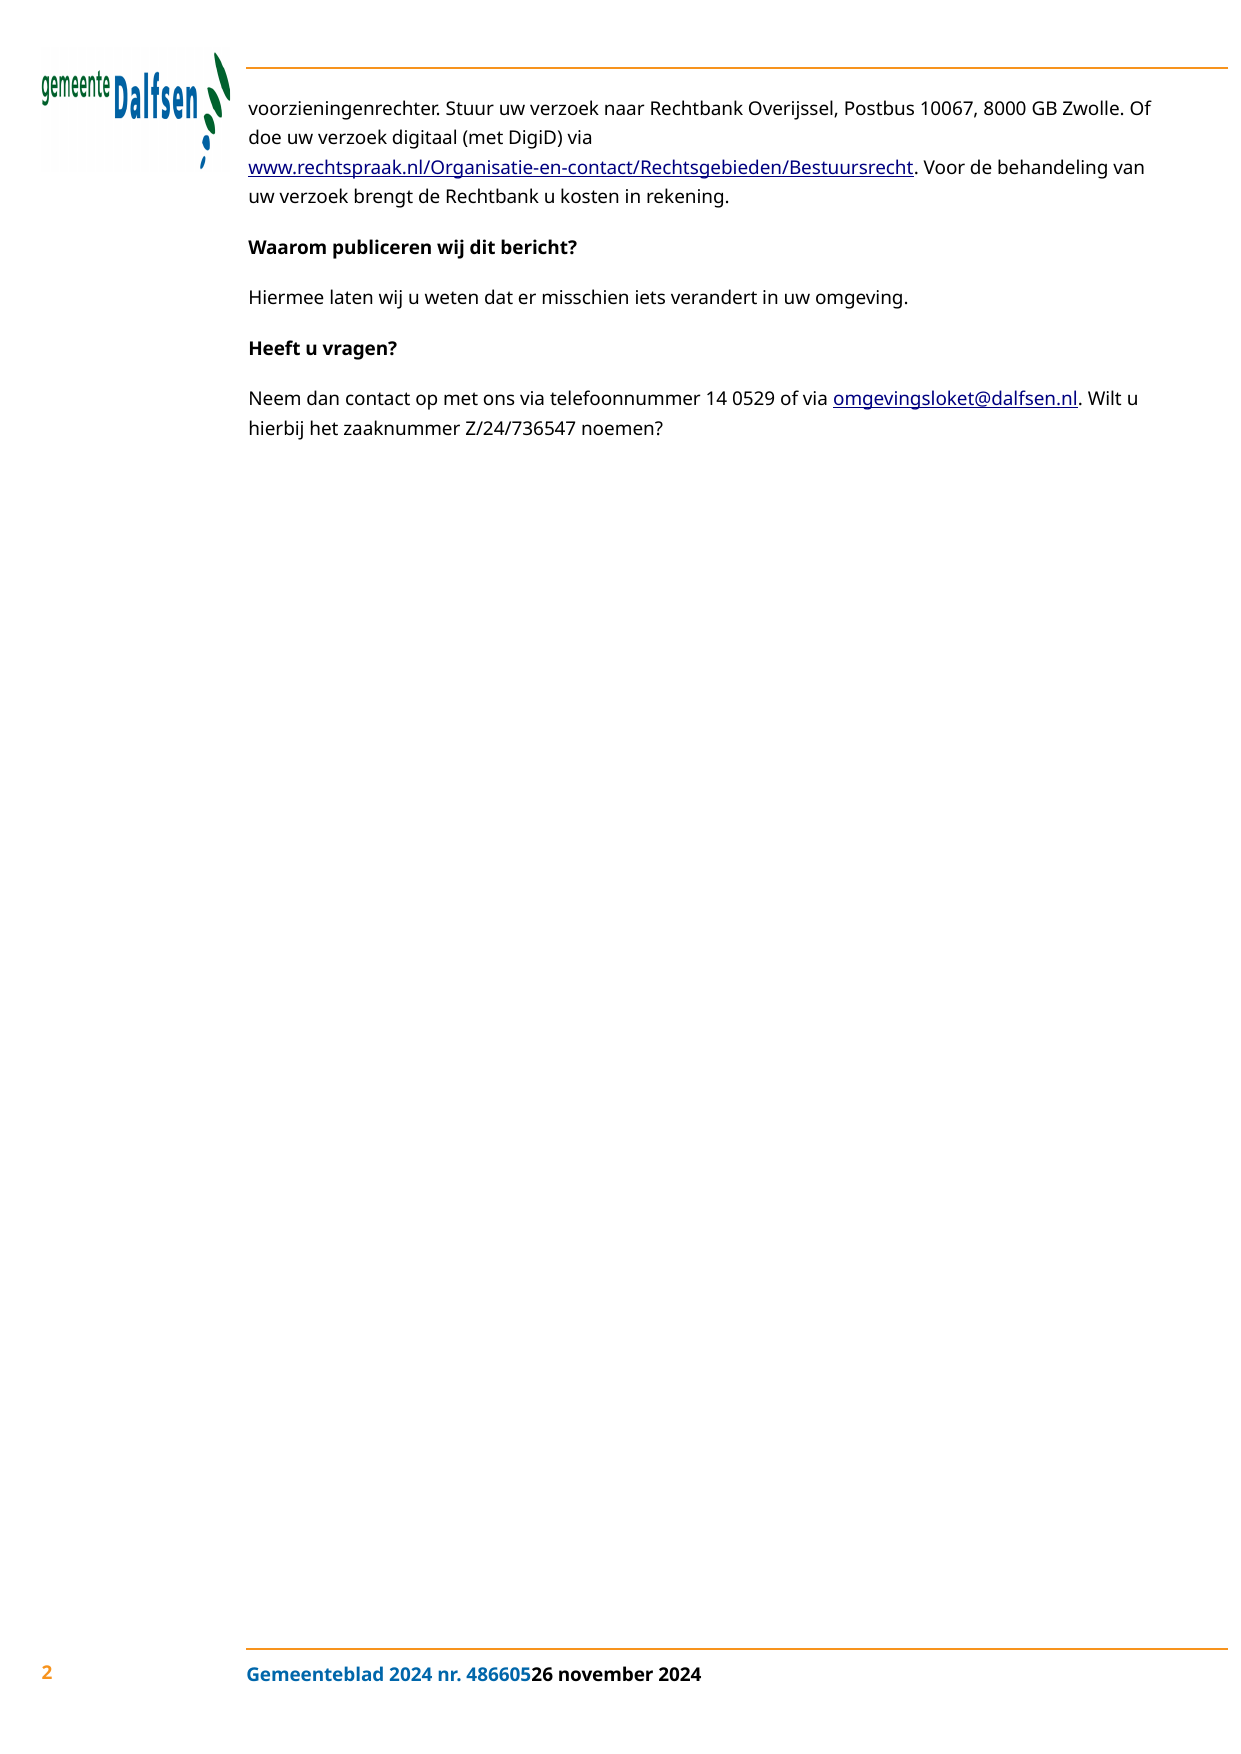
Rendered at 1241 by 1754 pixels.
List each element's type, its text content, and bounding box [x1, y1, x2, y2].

text Waarom publiceren wij dit bericht? [248, 234, 1152, 260]
text Hiermee laten wij u weten dat er misschien iets verandert in uw omgeving. [248, 284, 1152, 310]
text Heeft u vragen? [248, 335, 1152, 361]
text Neem dan contact op met ons via telefoonnummer 14 0529 of via omgevingsloket@dalfsen.nl. Wilt u hierbij het zaaknummer Z/24/736547 noemen? [248, 385, 1152, 441]
picture [41, 47, 231, 172]
text voorzieningenrechter. Stuur uw verzoek naar Rechtbank Overijssel, Postbus 10067, 8000 GB Zwolle. Of doe uw verzoek digitaal (met DigiD) via www.rechtspraak.nl/Organisatie-en-contact/Rechtsgebieden/Bestuursrecht. Voor de behandeling van uw verzoek brengt de Rechtbank u kosten in rekening. [248, 95, 1152, 209]
